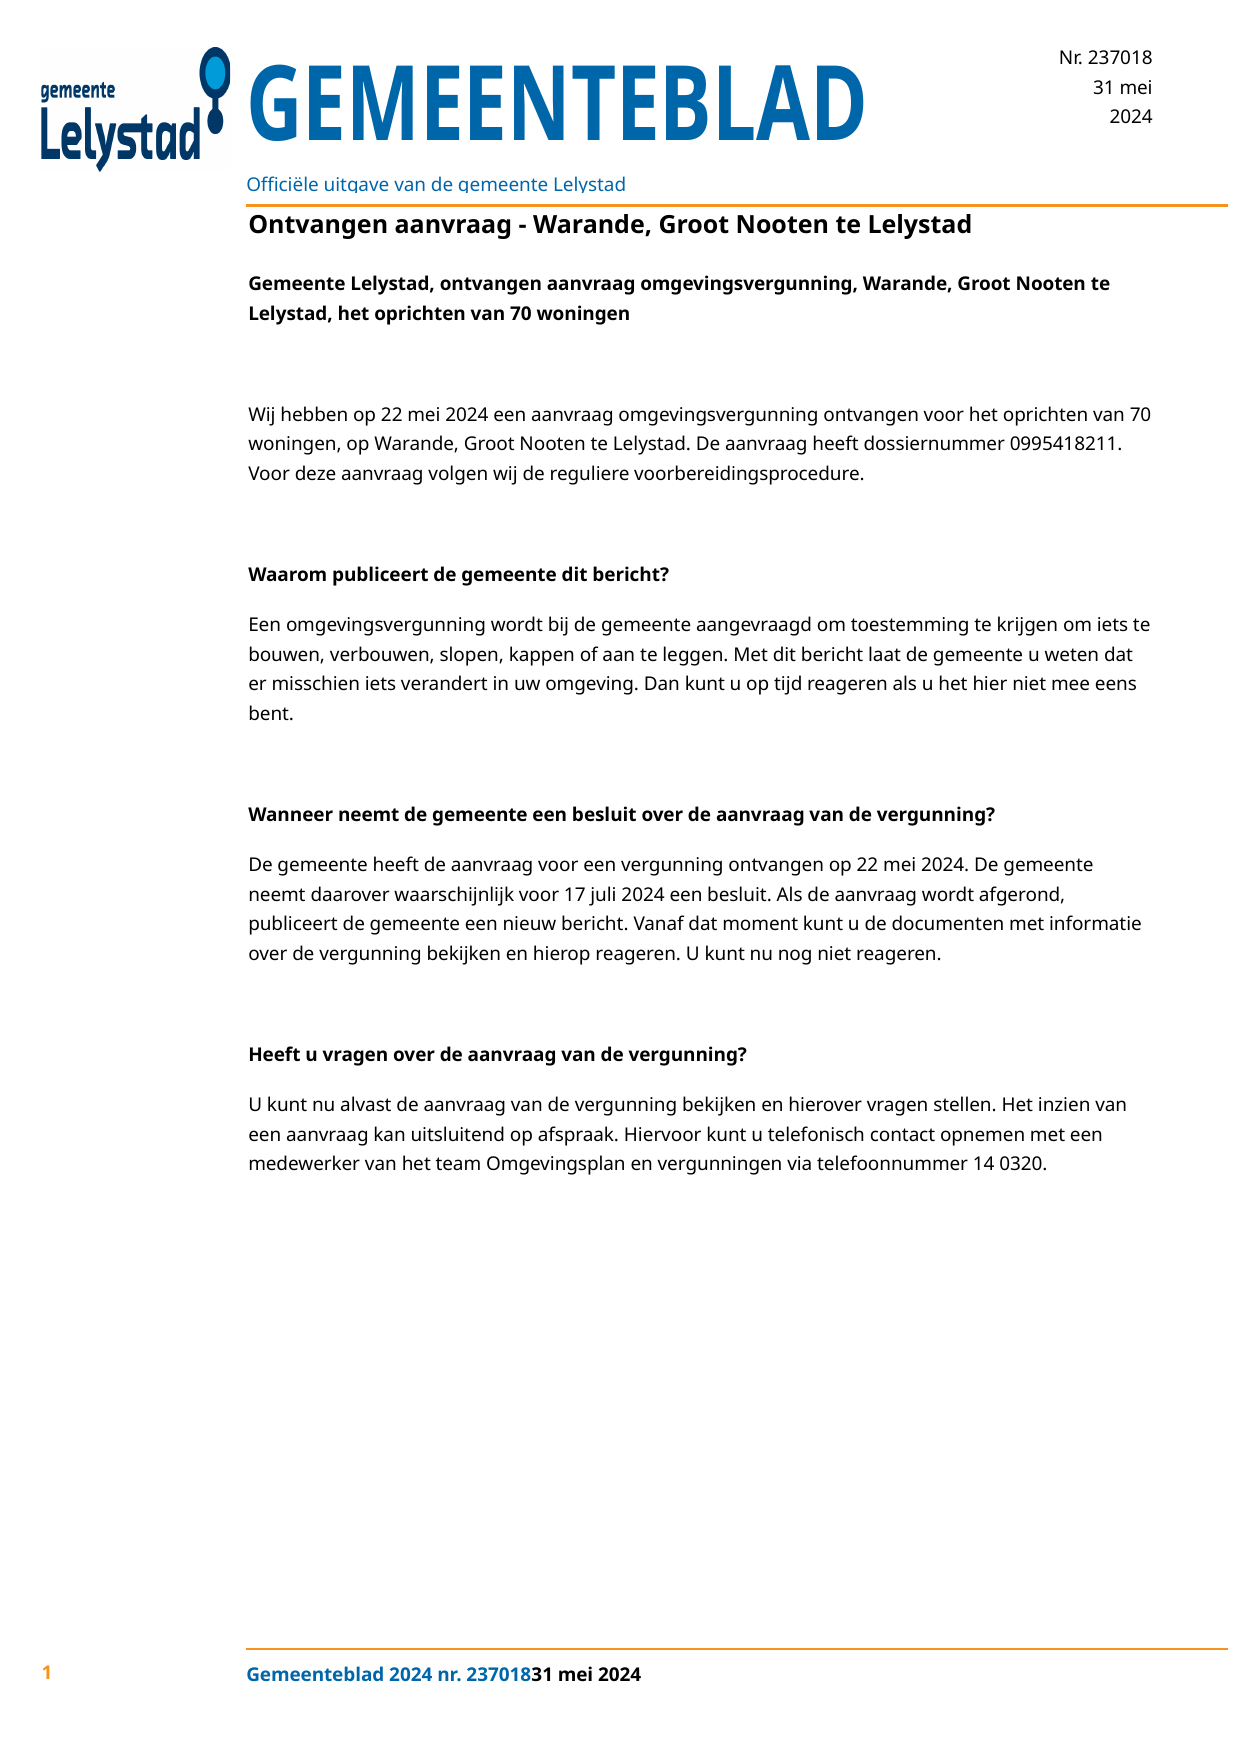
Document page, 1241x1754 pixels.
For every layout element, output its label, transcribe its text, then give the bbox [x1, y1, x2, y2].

text Een omgevingsvergunning wordt bij de gemeente aangevraagd om toestemming te krijgen om iets te bouwen, verbouwen, slopen, kappen of aan te leggen. Met dit bericht laat de gemeente u weten dat er misschien iets verandert in uw omgeving. Dan kunt u op tijd reageren als u het hier niet mee eens bent. [248, 611, 1152, 726]
text Gemeente Lelystad, ontvangen aanvraag omgevingsvergunning, Warande, Groot Nooten te Lelystad, het oprichten van 70 woningen [248, 270, 1152, 326]
text U kunt nu alvast de aanvraag van de vergunning bekijken en hierover vragen stellen. Het inzien van een aanvraag kan uitsluitend op afspraak. Hiervoor kunt u telefonisch contact opnemen met een medewerker van het team Omgevingsplan en vergunningen via telefoonnummer 14 0320. [248, 1091, 1152, 1176]
text Heeft u vragen over de aanvraag van de vergunning? [248, 1041, 1152, 1066]
text Wanneer neemt de gemeente een besluit over de aanvraag van de vergunning? [248, 801, 1152, 826]
text Ontvangen aanvraag - Warande, Groot Nooten te Lelystad [248, 207, 1152, 241]
text Wij hebben op 22 mei 2024 een aanvraag omgevingsvergunning ontvangen voor het oprichten van 70 woningen, op Warande, Groot Nooten te Lelystad. De aanvraag heeft dossiernummer 0995418211. Voor deze aanvraag volgen wij de reguliere voorbereidingsprocedure. [248, 401, 1152, 486]
text De gemeente heeft de aanvraag voor een vergunning ontvangen op 22 mei 2024. De gemeente neemt daarover waarschijnlijk voor 17 juli 2024 een besluit. Als de aanvraag wordt afgerond, publiceert de gemeente een nieuw bericht. Vanaf dat moment kunt u de documenten met informatie over de vergunning bekijken en hierop reageren. U kunt nu nog niet reageren. [248, 851, 1152, 966]
text Waarom publiceert de gemeente dit bericht? [248, 561, 1152, 586]
picture [41, 47, 231, 172]
